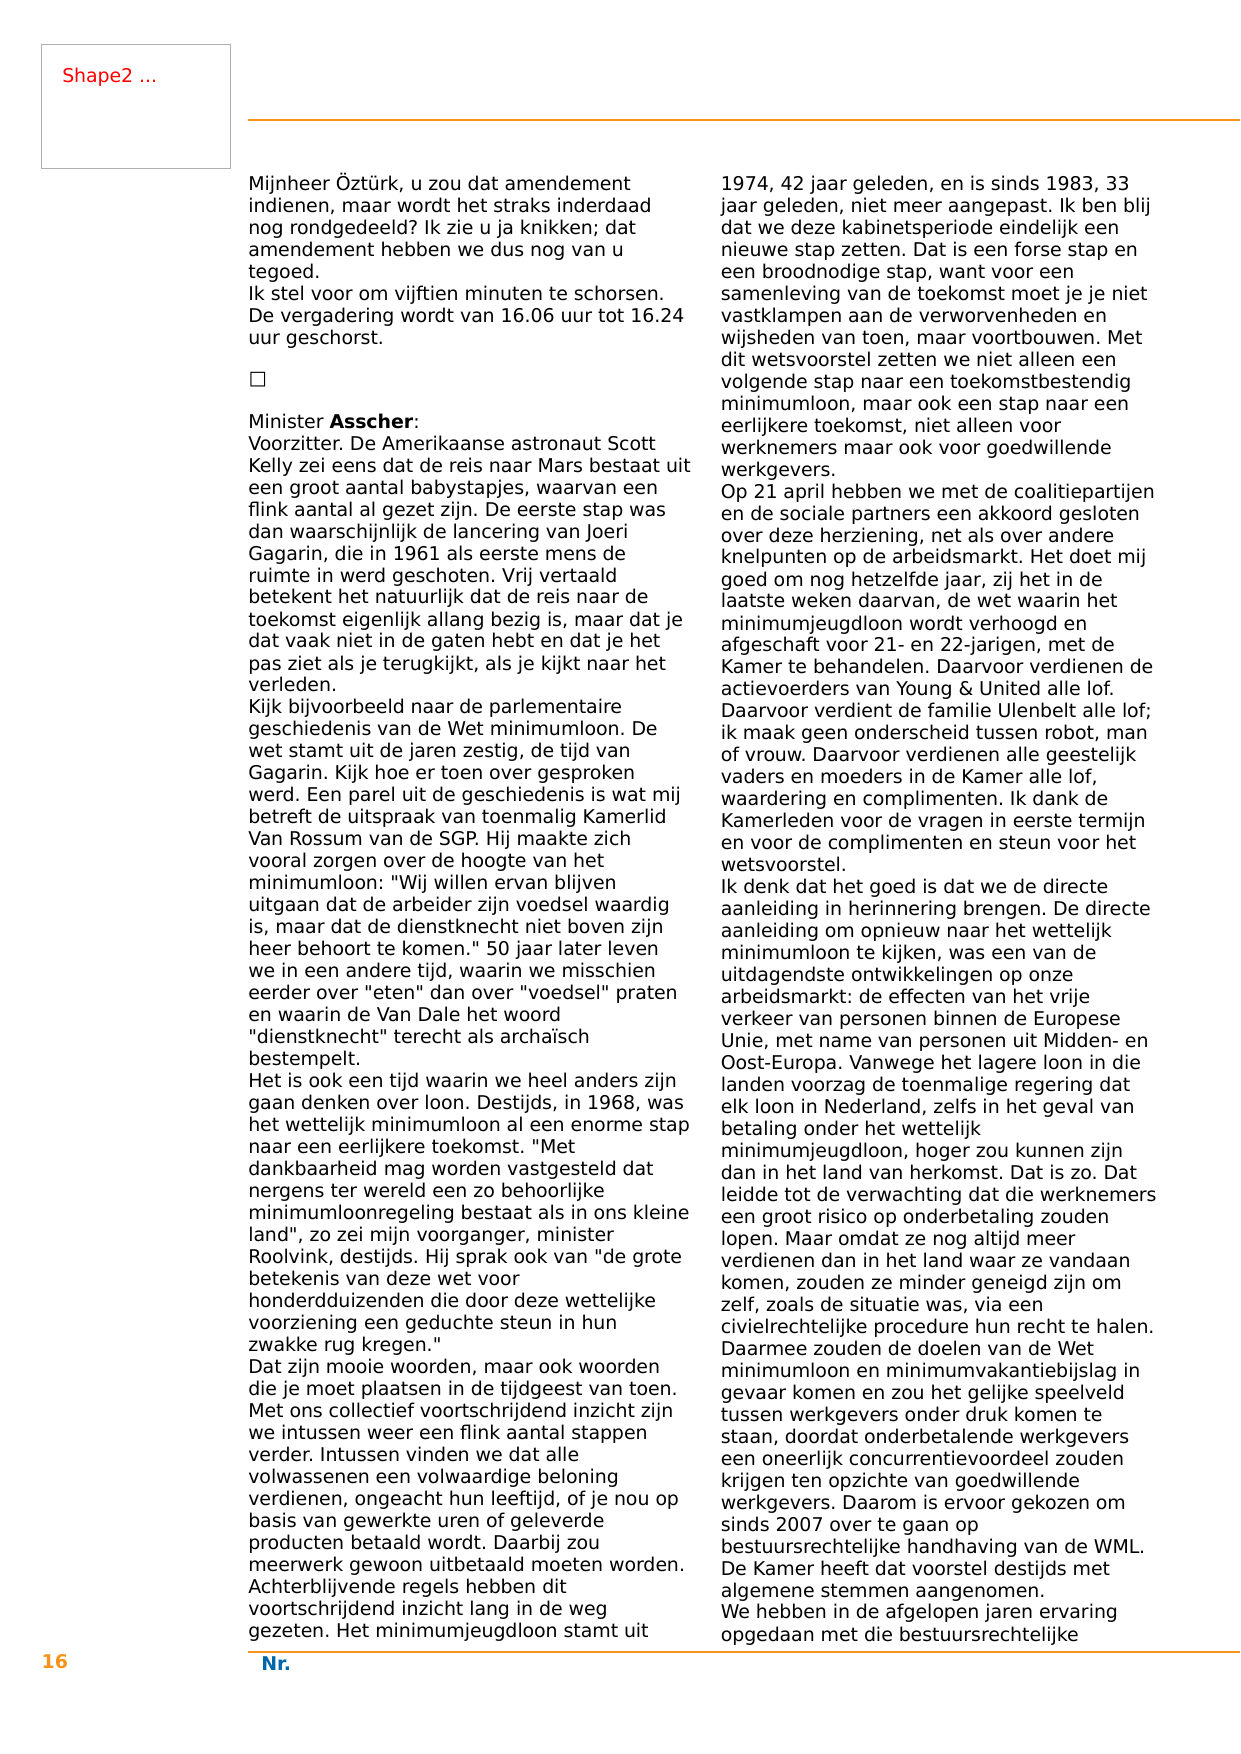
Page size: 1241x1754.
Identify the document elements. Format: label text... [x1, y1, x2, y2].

text 1974, 42 jaar geleden, en is sinds 1983, 33 jaar geleden, niet meer aangepast. Ik ben blij dat we deze kabinetsperiode eindelijk een nieuwe stap zetten. Dat is een forse stap en een broodnodige stap, want voor een samenleving van de toekomst moet je je niet vastklampen aan de verworvenheden en wijsheden van toen, maar voortbouwen. Met dit wetsvoorstel zetten we niet alleen een volgende stap naar een toekomstbestendig minimumloon, maar ook een stap naar een eerlijkere toekomst, niet alleen voor werknemers maar ook voor goedwillende werkgevers. [721, 173, 1163, 481]
text Dat zijn mooie woorden, maar ook woorden die je moet plaatsen in de tijdgeest van toen. Met ons collectief voortschrijdend inzicht zijn we intussen weer een flink aantal stappen verder. Intussen vinden we dat alle volwassenen een volwaardige beloning verdienen, ongeacht hun leeftijd, of je nou op basis van gewerkte uren of geleverde producten betaald wordt. Daarbij zou meerwerk gewoon uitbetaald moeten worden. Achterblijvende regels hebben dit voortschrijdend inzicht lang in de weg gezeten. Het minimumjeugdloon stamt uit [248, 1356, 691, 1641]
text Mijnheer Öztürk, u zou dat amendement indienen, maar wordt het straks inderdaad nog rondgedeeld? Ik zie u ja knikken; dat amendement hebben we dus nog van u tegoed. [248, 173, 691, 283]
text Ik stel voor om vijftien minuten te schorsen. [248, 283, 691, 305]
text Kijk bijvoorbeeld naar de parlementaire geschiedenis van de Wet minimumloon. De wet stamt uit de jaren zestig, de tijd van Gagarin. Kijk hoe er toen over gesproken werd. Een parel uit de geschiedenis is wat mij betreft de uitspraak van toenmalig Kamerlid Van Rossum van de SGP. Hij maakte zich vooral zorgen over de hoogte van het minimumloon: "Wij willen ervan blijven uitgaan dat de arbeider zijn voedsel waardig is, maar dat de dienstknecht niet boven zijn heer behoort te komen." 50 jaar later leven we in een andere tijd, waarin we misschien eerder over "eten" dan over "voedsel" praten en waarin de Van Dale het woord "dienstknecht" terecht als archaïsch bestempelt. [248, 696, 691, 1070]
text ⬜ [248, 369, 691, 391]
text We hebben in de afgelopen jaren ervaring opgedaan met die bestuursrechtelijke [721, 1601, 1163, 1645]
text Minister Asscher: [248, 411, 691, 433]
text De vergadering wordt van 16.06 uur tot 16.24 uur geschorst. [248, 305, 691, 349]
text Voorzitter. De Amerikaanse astronaut Scott Kelly zei eens dat de reis naar Mars bestaat uit een groot aantal babystapjes, waarvan een flink aantal al gezet zijn. De eerste stap was dan waarschijnlijk de lancering van Joeri Gagarin, die in 1961 als eerste mens de ruimte in werd geschoten. Vrij vertaald betekent het natuurlijk dat de reis naar de toekomst eigenlijk allang bezig is, maar dat je dat vaak niet in de gaten hebt en dat je het pas ziet als je terugkijkt, als je kijkt naar het verleden. [248, 433, 691, 696]
text Ik denk dat het goed is dat we de directe aanleiding in herinnering brengen. De directe aanleiding om opnieuw naar het wettelijk minimumloon te kijken, was een van de uitdagendste ontwikkelingen op onze arbeidsmarkt: de effecten van het vrije verkeer van personen binnen de Europese Unie, met name van personen uit Midden- en Oost-Europa. Vanwege het lagere loon in die landen voorzag de toenmalige regering dat elk loon in Nederland, zelfs in het geval van betaling onder het wettelijk minimumjeugdloon, hoger zou kunnen zijn dan in het land van herkomst. Dat is zo. Dat leidde tot de verwachting dat die werknemers een groot risico op onderbetaling zouden lopen. Maar omdat ze nog altijd meer verdienen dan in het land waar ze vandaan komen, zouden ze minder geneigd zijn om zelf, zoals de situatie was, via een civielrechtelijke procedure hun recht te halen. Daarmee zouden de doelen van de Wet minimumloon en minimumvakantiebijslag in gevaar komen en zou het gelijke speelveld tussen werkgevers onder druk komen te staan, doordat onderbetalende werkgevers een oneerlijk concurrentievoordeel zouden krijgen ten opzichte van goedwillende werkgevers. Daarom is ervoor gekozen om sinds 2007 over te gaan op bestuursrechtelijke handhaving van de WML. De Kamer heeft dat voorstel destijds met algemene stemmen aangenomen. [721, 876, 1163, 1601]
text Het is ook een tijd waarin we heel anders zijn gaan denken over loon. Destijds, in 1968, was het wettelijk minimumloon al een enorme stap naar een eerlijkere toekomst. "Met dankbaarheid mag worden vastgesteld dat nergens ter wereld een zo behoorlijke minimumloonregeling bestaat als in ons kleine land", zo zei mijn voorganger, minister Roolvink, destijds. Hij sprak ook van "de grote betekenis van deze wet voor honderdduizenden die door deze wettelijke voorziening een geduchte steun in hun zwakke rug kregen." [248, 1070, 691, 1356]
text Op 21 april hebben we met de coalitiepartijen en de sociale partners een akkoord gesloten over deze herziening, net als over andere knelpunten op de arbeidsmarkt. Het doet mij goed om nog hetzelfde jaar, zij het in de laatste weken daarvan, de wet waarin het minimumjeugdloon wordt verhoogd en afgeschaft voor 21- en 22-jarigen, met de Kamer te behandelen. Daarvoor verdienen de actievoerders van Young & United alle lof. Daarvoor verdient de familie Ulenbelt alle lof; ik maak geen onderscheid tussen robot, man of vrouw. Daarvoor verdienen alle geestelijk vaders en moeders in de Kamer alle lof, waardering en complimenten. Ik dank de Kamerleden voor de vragen in eerste termijn en voor de complimenten en steun voor het wetsvoorstel. [721, 481, 1163, 876]
